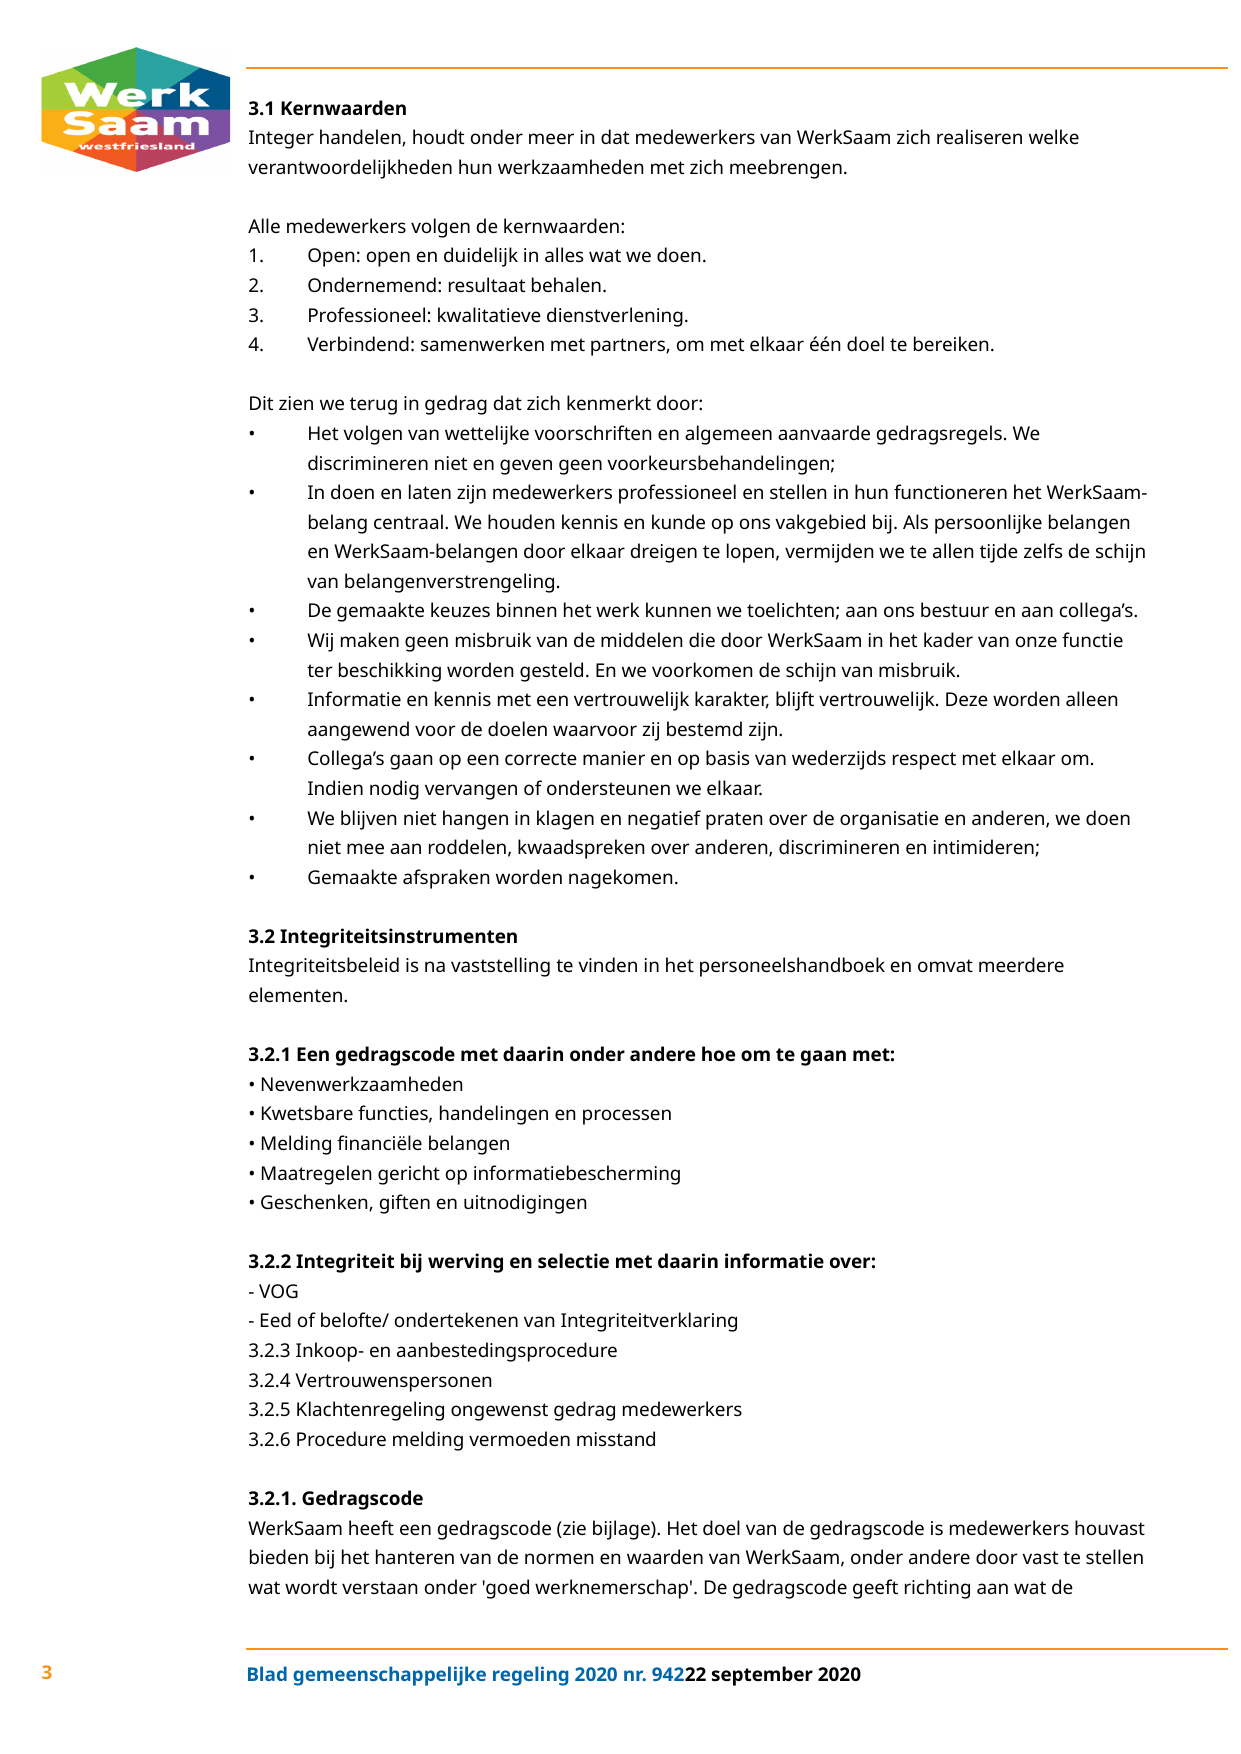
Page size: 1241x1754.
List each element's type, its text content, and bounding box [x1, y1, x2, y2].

list Ondernemend: resultaat behalen. [248, 272, 1152, 298]
list Gemaakte afspraken worden nagekomen. [248, 864, 1152, 890]
text • Kwetsbare functies, handelingen en processen [248, 1101, 1152, 1126]
text WerkSaam heeft een gedragscode (zie bijlage). Het doel van de gedragscode is medewerkers houvast bieden bij het hanteren van de normen en waarden van WerkSaam, onder andere door vast te stellen wat wordt verstaan onder 'goed werknemerschap'. De gedragscode geeft richting aan wat de [248, 1515, 1152, 1600]
text 3.2.4 Vertrouwenspersonen [248, 1367, 1152, 1393]
text Alle medewerkers volgen de kernwaarden: [248, 213, 1152, 239]
text Integer handelen, houdt onder meer in dat medewerkers van WerkSaam zich realiseren welke verantwoordelijkheden hun werkzaamheden met zich meebrengen. [248, 124, 1152, 180]
text 3.1 Kernwaarden [248, 95, 1152, 121]
list De gemaakte keuzes binnen het werk kunnen we toelichten; aan ons bestuur en aan collega’s. [248, 598, 1152, 623]
text - Eed of belofte/ ondertekenen van Integriteitverklaring [248, 1308, 1152, 1333]
list Verbindend: samenwerken met partners, om met elkaar één doel te bereiken. [248, 331, 1152, 357]
text • Melding financiële belangen [248, 1130, 1152, 1156]
text 3.2 Integriteitsinstrumenten [248, 923, 1152, 949]
list Het volgen van wettelijke voorschriften en algemeen aanvaarde gedragsregels. We discrimineren niet en geven geen voorkeursbehandelingen; [248, 420, 1152, 476]
text 3.2.6 Procedure melding vermoeden misstand [248, 1426, 1152, 1452]
list Professioneel: kwalitatieve dienstverlening. [248, 302, 1152, 328]
text • Maatregelen gericht op informatiebescherming [248, 1160, 1152, 1186]
text 3.2.2 Integriteit bij werving en selectie met daarin informatie over: [248, 1248, 1152, 1274]
list Wij maken geen misbruik van de middelen die door WerkSaam in het kader van onze functie ter beschikking worden gesteld. En we voorkomen de schijn van misbruik. [248, 627, 1152, 683]
text 3.2.5 Klachtenregeling ongewenst gedrag medewerkers [248, 1396, 1152, 1422]
list Open: open en duidelijk in alles wat we doen. [248, 243, 1152, 268]
text Dit zien we terug in gedrag dat zich kenmerkt door: [248, 391, 1152, 416]
list Informatie en kennis met een vertrouwelijk karakter, blijft vertrouwelijk. Deze worden alleen aangewend voor de doelen waarvoor zij bestemd zijn. [248, 686, 1152, 742]
text 3.2.3 Inkoop- en aanbestedingsprocedure [248, 1337, 1152, 1363]
text - VOG [248, 1278, 1152, 1304]
text 3.2.1. Gedragscode [248, 1485, 1152, 1511]
picture [41, 47, 231, 172]
list In doen en laten zijn medewerkers professioneel en stellen in hun functioneren het WerkSaam-belang centraal. We houden kennis en kunde op ons vakgebied bij. Als persoonlijke belangen en WerkSaam-belangen door elkaar dreigen te lopen, vermijden we te allen tijde zelfs de schijn van belangenverstrengeling. [248, 479, 1152, 594]
list Collega’s gaan op een correcte manier en op basis van wederzijds respect met elkaar om. Indien nodig vervangen of ondersteunen we elkaar. [248, 746, 1152, 801]
text • Geschenken, giften en uitnodigingen [248, 1189, 1152, 1215]
text 3.2.1 Een gedragscode met daarin onder andere hoe om te gaan met: [248, 1041, 1152, 1067]
text Integriteitsbeleid is na vaststelling te vinden in het personeelshandboek en omvat meerdere elementen. [248, 953, 1152, 1008]
text • Nevenwerkzaamheden [248, 1071, 1152, 1097]
list We blijven niet hangen in klagen en negatief praten over de organisatie en anderen, we doen niet mee aan roddelen, kwaadspreken over anderen, discrimineren en intimideren; [248, 805, 1152, 860]
